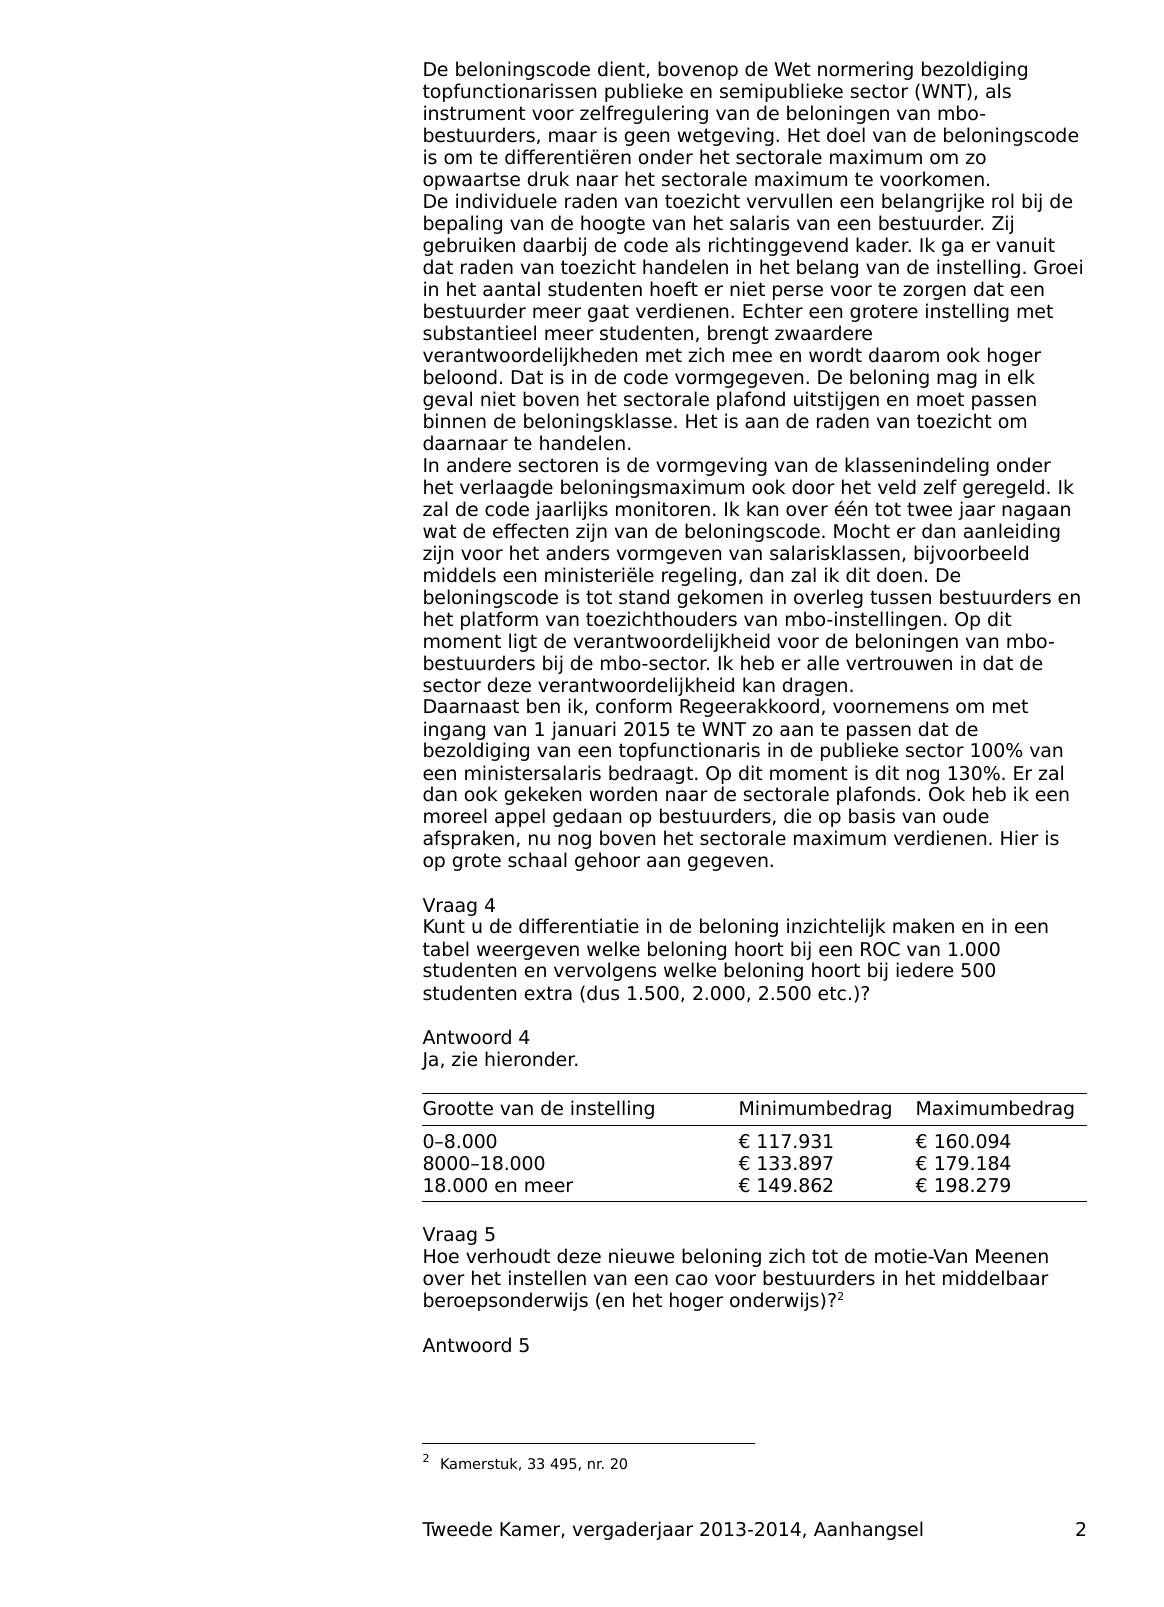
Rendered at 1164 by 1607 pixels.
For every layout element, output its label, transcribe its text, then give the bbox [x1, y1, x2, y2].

text Kamerstuk, 33 495, nr. 20 [422, 1452, 1087, 1474]
table_header Minimumbedrag [732, 1094, 909, 1125]
text Hoe verhoudt deze nieuwe beloning zich tot de motie-Van Meenen over het instellen van een cao voor bestuurders in het middelbaar beroepsonderwijs (en het hoger onderwijs)? [422, 1246, 1087, 1312]
table_header Maximumbedrag [910, 1094, 1087, 1125]
table_cell 18.000 en meer [422, 1175, 732, 1201]
text Antwoord 4 [422, 1027, 1087, 1048]
table_cell 0–8.000 [422, 1126, 732, 1152]
table_cell € 160.094 [910, 1126, 1087, 1152]
text Antwoord 5 [422, 1334, 1087, 1356]
text Vraag 4 [422, 894, 1087, 916]
table_cell 8000–18.000 [422, 1153, 732, 1174]
text De individuele raden van toezicht vervullen een belangrijke rol bij de bepaling van de hoogte van het salaris van een bestuurder. Zij gebruiken daarbij de code als richtinggevend kader. Ik ga er vanuit dat raden van toezicht handelen in het belang van de instelling. Groei in het aantal studenten hoeft er niet perse voor te zorgen dat een bestuurder meer gaat verdienen. Echter een grotere instelling met substantieel meer studenten, brengt zwaardere verantwoordelijkheden met zich mee en wordt daarom ook hoger beloond. Dat is in de code vormgegeven. De beloning mag in elk geval niet boven het sectorale plafond uitstijgen en moet passen binnen de beloningsklasse. Het is aan de raden van toezicht om daarnaar te handelen. [422, 191, 1087, 455]
table_cell € 179.184 [910, 1153, 1087, 1174]
text Ja, zie hieronder. [422, 1048, 1087, 1071]
table_cell € 149.862 [732, 1175, 909, 1201]
table_cell € 117.931 [732, 1126, 909, 1152]
table_cell € 198.279 [910, 1175, 1087, 1201]
text Vraag 5 [422, 1224, 1087, 1246]
text In andere sectoren is de vormgeving van de klassenindeling onder het verlaagde beloningsmaximum ook door het veld zelf geregeld. Ik zal de code jaarlijks monitoren. Ik kan over één tot twee jaar nagaan wat de effecten zijn van de beloningscode. Mocht er dan aanleiding zijn voor het anders vormgeven van salarisklassen, bijvoorbeeld middels een ministeriële regeling, dan zal ik dit doen. De beloningscode is tot stand gekomen in overleg tussen bestuurders en het platform van toezichthouders van mbo-instellingen. Op dit moment ligt de verantwoordelijkheid voor de beloningen van mbo-bestuurders bij de mbo-sector. Ik heb er alle vertrouwen in dat de sector deze verantwoordelijkheid kan dragen. [422, 455, 1087, 696]
text Daarnaast ben ik, conform Regeerakkoord, voornemens om met ingang van 1 januari 2015 te WNT zo aan te passen dat de bezoldiging van een topfunctionaris in de publieke sector 100% van een ministersalaris bedraagt. Op dit moment is dit nog 130%. Er zal dan ook gekeken worden naar de sectorale plafonds. Ook heb ik een moreel appel gedaan op bestuurders, die op basis van oude afspraken, nu nog boven het sectorale maximum verdienen. Hier is op grote schaal gehoor aan gegeven. [422, 696, 1087, 872]
table_cell € 133.897 [732, 1153, 909, 1174]
text De beloningscode dient, bovenop de Wet normering bezoldiging topfunctionarissen publieke en semipublieke sector (WNT), als instrument voor zelfregulering van de beloningen van mbo-bestuurders, maar is geen wetgeving. Het doel van de beloningscode is om te differentiëren onder het sectorale maximum om zo opwaartse druk naar het sectorale maximum te voorkomen. [422, 59, 1087, 191]
table_header Grootte van de instelling [422, 1094, 732, 1125]
text Kunt u de differentiatie in de beloning inzichtelijk maken en in een tabel weergeven welke beloning hoort bij een ROC van 1.000 studenten en vervolgens welke beloning hoort bij iedere 500 studenten extra (dus 1.500, 2.000, 2.500 etc.)? [422, 916, 1087, 1004]
